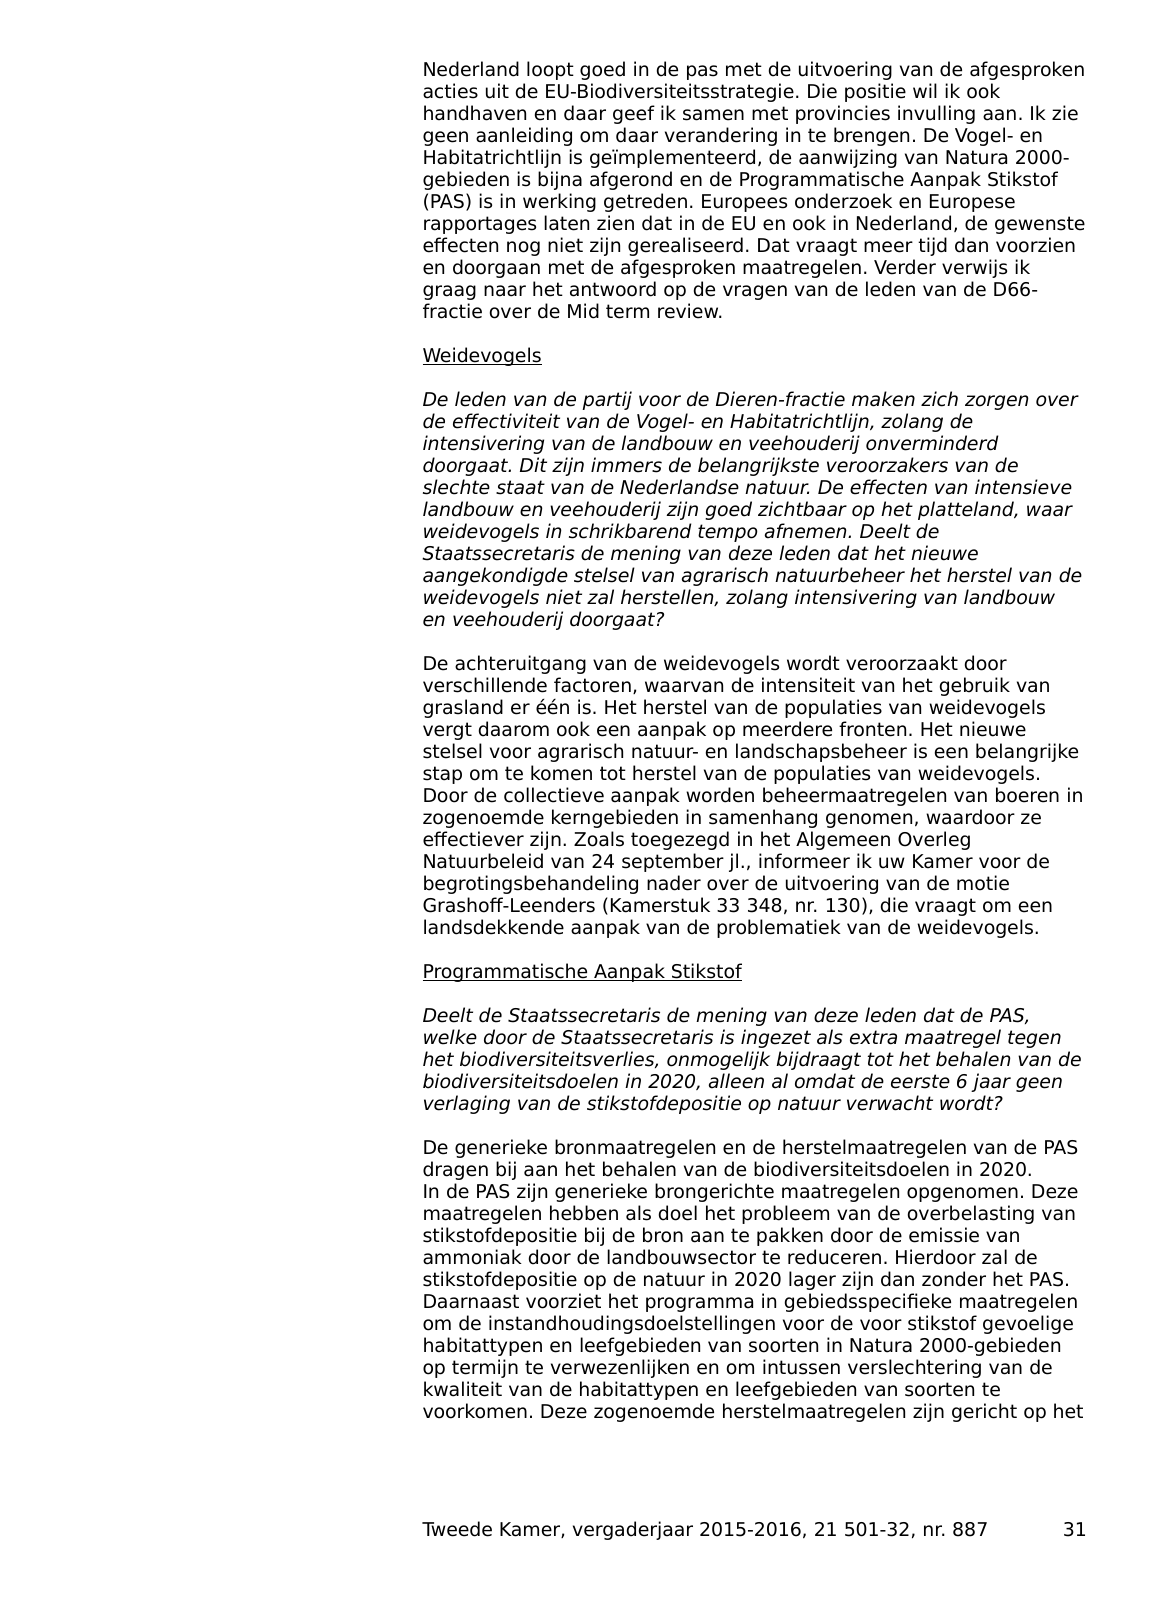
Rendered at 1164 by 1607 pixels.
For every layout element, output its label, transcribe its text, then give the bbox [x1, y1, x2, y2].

text De achteruitgang van de weidevogels wordt veroorzaakt door verschillende factoren, waarvan de intensiteit van het gebruik van grasland er één is. Het herstel van de populaties van weidevogels vergt daarom ook een aanpak op meerdere fronten. Het nieuwe stelsel voor agrarisch natuur- en landschapsbeheer is een belangrijke stap om te komen tot herstel van de populaties van weidevogels. Door de collectieve aanpak worden beheermaatregelen van boeren in zogenoemde kerngebieden in samenhang genomen, waardoor ze effectiever zijn. Zoals toegezegd in het Algemeen Overleg Natuurbeleid van 24 september jl., informeer ik uw Kamer voor de begrotingsbehandeling nader over de uitvoering van de motie Grashoff-Leenders (Kamerstuk 33 348, nr. 130), die vraagt om een landsdekkende aanpak van de problematiek van de weidevogels. [422, 653, 1087, 939]
text Nederland loopt goed in de pas met de uitvoering van de afgesproken acties uit de EU-Biodiversiteitsstrategie. Die positie wil ik ook handhaven en daar geef ik samen met provincies invulling aan. Ik zie geen aanleiding om daar verandering in te brengen. De Vogel- en Habitatrichtlijn is geïmplementeerd, de aanwijzing van Natura 2000-gebieden is bijna afgerond en de Programmatische Aanpak Stikstof (PAS) is in werking getreden. Europees onderzoek en Europese rapportages laten zien dat in de EU en ook in Nederland, de gewenste effecten nog niet zijn gerealiseerd. Dat vraagt meer tijd dan voorzien en doorgaan met de afgesproken maatregelen. Verder verwijs ik graag naar het antwoord op de vragen van de leden van de D66-fractie over de Mid term review. [422, 59, 1087, 323]
subtitle Weidevogels [422, 345, 1087, 367]
text Deelt de Staatssecretaris de mening van deze leden dat de PAS, welke door de Staatssecretaris is ingezet als extra maatregel tegen het biodiversiteitsverlies, onmogelijk bijdraagt tot het behalen van de biodiversiteitsdoelen in 2020, alleen al omdat de eerste 6 jaar geen verlaging van de stikstofdepositie op natuur verwacht wordt? [422, 1005, 1087, 1115]
subtitle Programmatische Aanpak Stikstof [422, 961, 1087, 983]
text De generieke bronmaatregelen en de herstelmaatregelen van de PAS dragen bij aan het behalen van de biodiversiteitsdoelen in 2020. [422, 1137, 1087, 1181]
text In de PAS zijn generieke brongerichte maatregelen opgenomen. Deze maatregelen hebben als doel het probleem van de overbelasting van stikstofdepositie bij de bron aan te pakken door de emissie van ammoniak door de landbouwsector te reduceren. Hierdoor zal de stikstofdepositie op de natuur in 2020 lager zijn dan zonder het PAS. [422, 1181, 1087, 1291]
text De leden van de partij voor de Dieren-fractie maken zich zorgen over de effectiviteit van de Vogel- en Habitatrichtlijn, zolang de intensivering van de landbouw en veehouderij onverminderd doorgaat. Dit zijn immers de belangrijkste veroorzakers van de slechte staat van de Nederlandse natuur. De effecten van intensieve landbouw en veehouderij zijn goed zichtbaar op het platteland, waar weidevogels in schrikbarend tempo afnemen. Deelt de Staatssecretaris de mening van deze leden dat het nieuwe aangekondigde stelsel van agrarisch natuurbeheer het herstel van de weidevogels niet zal herstellen, zolang intensivering van landbouw en veehouderij doorgaat? [422, 389, 1087, 631]
text Daarnaast voorziet het programma in gebiedsspecifieke maatregelen om de instandhoudingsdoelstellingen voor de voor stikstof gevoelige habitattypen en leefgebieden van soorten in Natura 2000-gebieden op termijn te verwezenlijken en om intussen verslechtering van de kwaliteit van de habitattypen en leefgebieden van soorten te voorkomen. Deze zogenoemde herstelmaatregelen zijn gericht op het [422, 1291, 1087, 1423]
